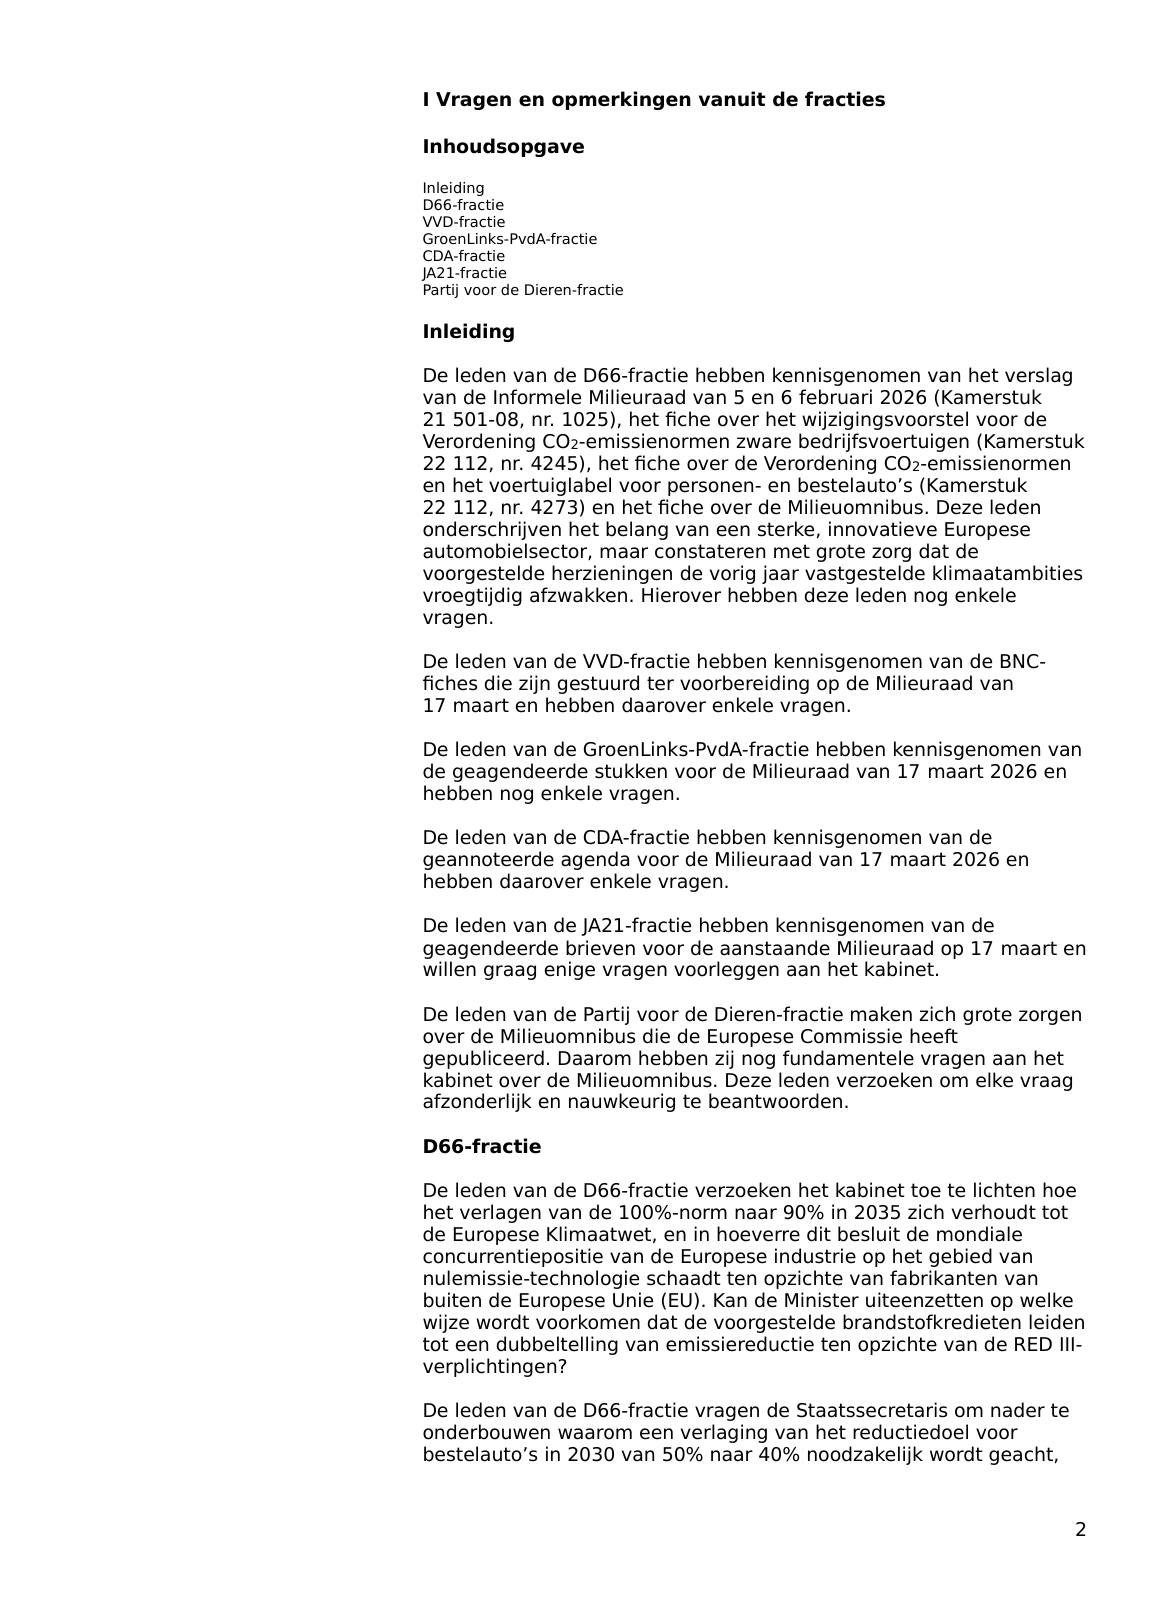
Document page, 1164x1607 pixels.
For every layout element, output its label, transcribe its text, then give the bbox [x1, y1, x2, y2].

table_cell Partij voor de Dieren-fractie [422, 282, 1087, 299]
text De leden van de D66-fractie hebben kennisgenomen van het verslag van de Informele Milieuraad van 5 en 6 februari 2026 (Kamerstuk 21 501-08, nr. 1025), het fiche over het wijzigingsvoorstel voor de Verordening CO2-emissienormen zware bedrijfsvoertuigen (Kamerstuk 22 112, nr. 4245), het fiche over de Verordening CO2-emissienormen en het voertuiglabel voor personen- en bestelauto’s (Kamerstuk 22 112, nr. 4273) en het fiche over de Milieuomnibus. Deze leden onderschrijven het belang van een sterke, innovatieve Europese automobielsector, maar constateren met grote zorg dat de voorgestelde herzieningen de vorig jaar vastgestelde klimaatambities vroegtijdig afzwakken. Hierover hebben deze leden nog enkele vragen. [422, 365, 1087, 629]
text De leden van de D66-fractie verzoeken het kabinet toe te lichten hoe het verlagen van de 100%-norm naar 90% in 2035 zich verhoudt tot de Europese Klimaatwet, en in hoeverre dit besluit de mondiale concurrentiepositie van de Europese industrie op het gebied van nulemissie-technologie schaadt ten opzichte van fabrikanten van buiten de Europese Unie (EU). Kan de Minister uiteenzetten op welke wijze wordt voorkomen dat de voorgestelde brandstofkredieten leiden tot een dubbeltelling van emissiereductie ten opzichte van de RED III-verplichtingen? [422, 1180, 1087, 1378]
subtitle Inleiding [422, 321, 1087, 343]
table_cell JA21-fractie [422, 265, 1087, 282]
text De leden van de JA21-fractie hebben kennisgenomen van de geagendeerde brieven voor de aanstaande Milieuraad op 17 maart en willen graag enige vragen voorleggen aan het kabinet. [422, 915, 1087, 981]
text De leden van de GroenLinks-PvdA-fractie hebben kennisgenomen van de geagendeerde stukken voor de Milieuraad van 17 maart 2026 en hebben nog enkele vragen. [422, 739, 1087, 805]
table_cell CDA-fractie [422, 248, 1087, 265]
table_cell GroenLinks-PvdA-fractie [422, 231, 1087, 248]
text De leden van de D66-fractie vragen de Staatssecretaris om nader te onderbouwen waarom een verlaging van het reductiedoel voor bestelauto’s in 2030 van 50% naar 40% noodzakelijk wordt geacht, [422, 1400, 1087, 1466]
subtitle Inhoudsopgave [422, 136, 1087, 158]
subtitle D66-fractie [422, 1136, 1087, 1158]
text De leden van de CDA-fractie hebben kennisgenomen van de geannoteerde agenda voor de Milieuraad van 17 maart 2026 en hebben daarover enkele vragen. [422, 827, 1087, 893]
table_cell D66-fractie [422, 197, 1087, 214]
table_header Inleiding [422, 180, 1087, 197]
subtitle I Vragen en opmerkingen vanuit de fracties [422, 89, 1087, 111]
table_cell VVD-fractie [422, 214, 1087, 231]
text De leden van de VVD-fractie hebben kennisgenomen van de BNC-fiches die zijn gestuurd ter voorbereiding op de Milieuraad van 17 maart en hebben daarover enkele vragen. [422, 651, 1087, 717]
text De leden van de Partij voor de Dieren-fractie maken zich grote zorgen over de Milieuomnibus die de Europese Commissie heeft gepubliceerd. Daarom hebben zij nog fundamentele vragen aan het kabinet over de Milieuomnibus. Deze leden verzoeken om elke vraag afzonderlijk en nauwkeurig te beantwoorden. [422, 1003, 1087, 1113]
